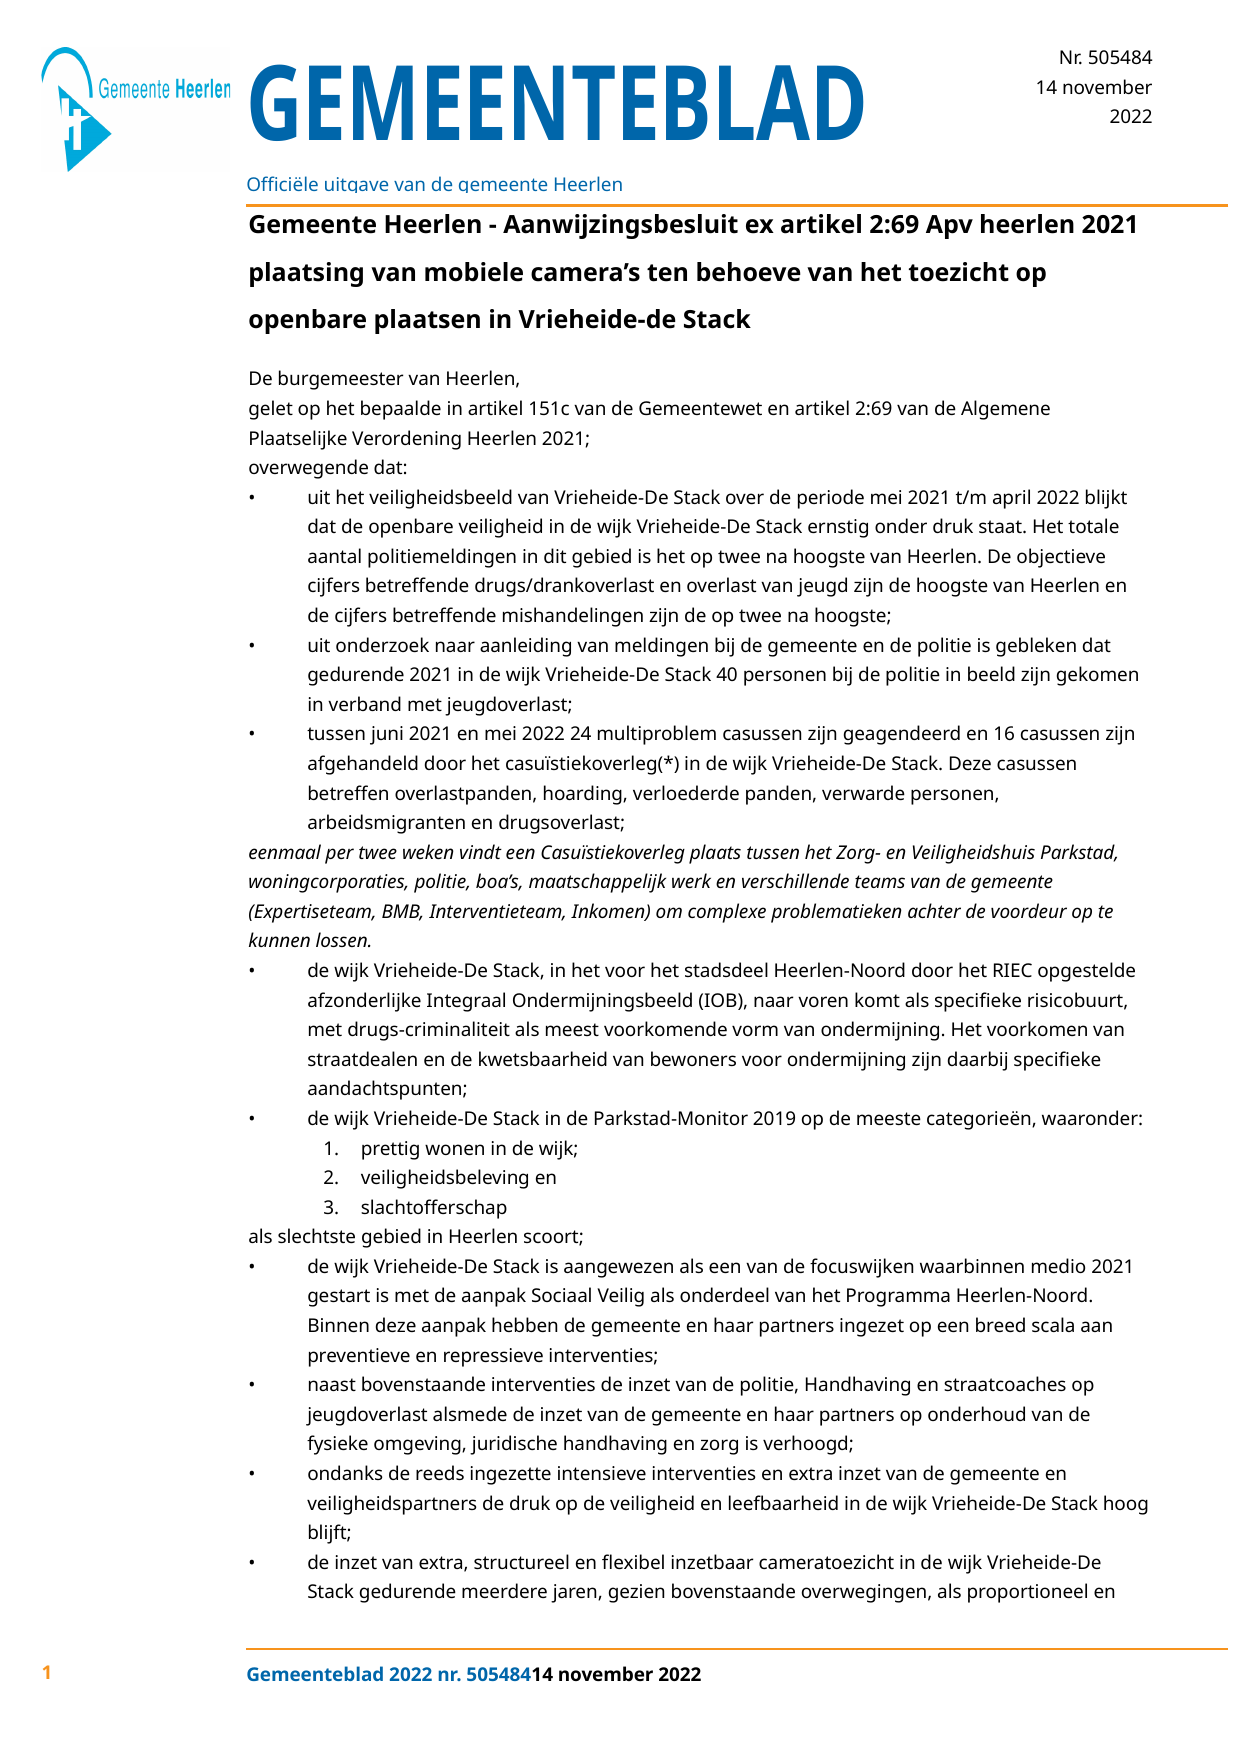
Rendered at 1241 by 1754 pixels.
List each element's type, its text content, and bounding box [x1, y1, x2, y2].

list uit het veiligheidsbeeld van Vrieheide-De Stack over de periode mei 2021 t/m april 2022 blijkt dat de openbare veiligheid in de wijk Vrieheide-De Stack ernstig onder druk staat. Het totale aantal politiemeldingen in dit gebied is het op twee na hoogste van Heerlen. De objectieve cijfers betreffende drugs/drankoverlast en overlast van jeugd zijn de hoogste van Heerlen en de cijfers betreffende mishandelingen zijn de op twee na hoogste; [248, 484, 1152, 628]
text gelet op het bepaalde in artikel 151c van de Gemeentewet en artikel 2:69 van de Algemene Plaatselijke Verordening Heerlen 2021; [248, 395, 1152, 450]
text De burgemeester van Heerlen, [248, 366, 1152, 391]
list prettig wonen in de wijk; [323, 1135, 1152, 1160]
picture [41, 47, 59, 70]
list veiligheidsbeleving en [323, 1164, 1152, 1190]
list tussen juni 2021 en mei 2022 24 multiproblem casussen zijn geagendeerd en 16 casussen zijn afgehandeld door het casuïstiekoverleg(*) in de wijk Vrieheide-De Stack. Deze casussen betreffen overlastpanden, hoarding, verloederde panden, verwarde personen, arbeidsmigranten en drugsoverlast; [248, 721, 1152, 835]
list de wijk Vrieheide-De Stack is aangewezen als een van de focuswijken waarbinnen medio 2021 gestart is met de aanpak Sociaal Veilig als onderdeel van het Programma Heerlen-Noord. Binnen deze aanpak hebben de gemeente en haar partners ingezet op een breed scala aan preventieve en repressieve interventies; [248, 1253, 1152, 1367]
list naast bovenstaande interventies de inzet van de politie, Handhaving en straatcoaches op jeugdoverlast alsmede de inzet van de gemeente en haar partners op onderhoud van de fysieke omgeving, juridische handhaving en zorg is verhoogd; [248, 1371, 1152, 1456]
list de inzet van extra, structureel en flexibel inzetbaar cameratoezicht in de wijk Vrieheide-De Stack gedurende meerdere jaren, gezien bovenstaande overwegingen, als proportioneel en [248, 1549, 1152, 1604]
list uit onderzoek naar aanleiding van meldingen bij de gemeente en de politie is gebleken dat gedurende 2021 in de wijk Vrieheide-De Stack 40 personen bij de politie in beeld zijn gekomen in verband met jeugdoverlast; [248, 632, 1152, 717]
list de wijk Vrieheide-De Stack in de Parkstad-Monitor 2019 op de meeste categorieën, waaronder: [248, 1105, 1152, 1131]
text overwegende dat: [248, 454, 1152, 480]
text Gemeente Heerlen - Aanwijzingsbesluit ex artikel 2:69 Apv heerlen 2021 plaatsing van mobiele camera’s ten behoeve van het toezicht op openbare plaatsen in Vrieheide-de Stack [248, 207, 1152, 336]
text als slechtste gebied in Heerlen scoort; [248, 1223, 1152, 1249]
picture [41, 47, 231, 172]
list de wijk Vrieheide-De Stack, in het voor het stadsdeel Heerlen-Noord door het RIEC opgestelde afzonderlijke Integraal Ondermijningsbeeld (IOB), naar voren komt als specifieke risicobuurt, met drugs-criminaliteit als meest voorkomende vorm van ondermijning. Het voorkomen van straatdealen en de kwetsbaarheid van bewoners voor ondermijning zijn daarbij specifieke aandachtspunten; [248, 957, 1152, 1101]
list ondanks de reeds ingezette intensieve interventies en extra inzet van de gemeente en veiligheidspartners de druk op de veiligheid en leefbaarheid in de wijk Vrieheide-De Stack hoog blijft; [248, 1460, 1152, 1545]
text eenmaal per twee weken vindt een Casuïstiekoverleg plaats tussen het Zorg- en Veiligheidshuis Parkstad, woningcorporaties, politie, boa’s, maatschappelijk werk en verschillende teams van de gemeente (Expertiseteam, BMB, Interventieteam, Inkomen) om complexe problematieken achter de voordeur op te kunnen lossen. [248, 839, 1152, 953]
list slachtofferschap [323, 1194, 1152, 1219]
